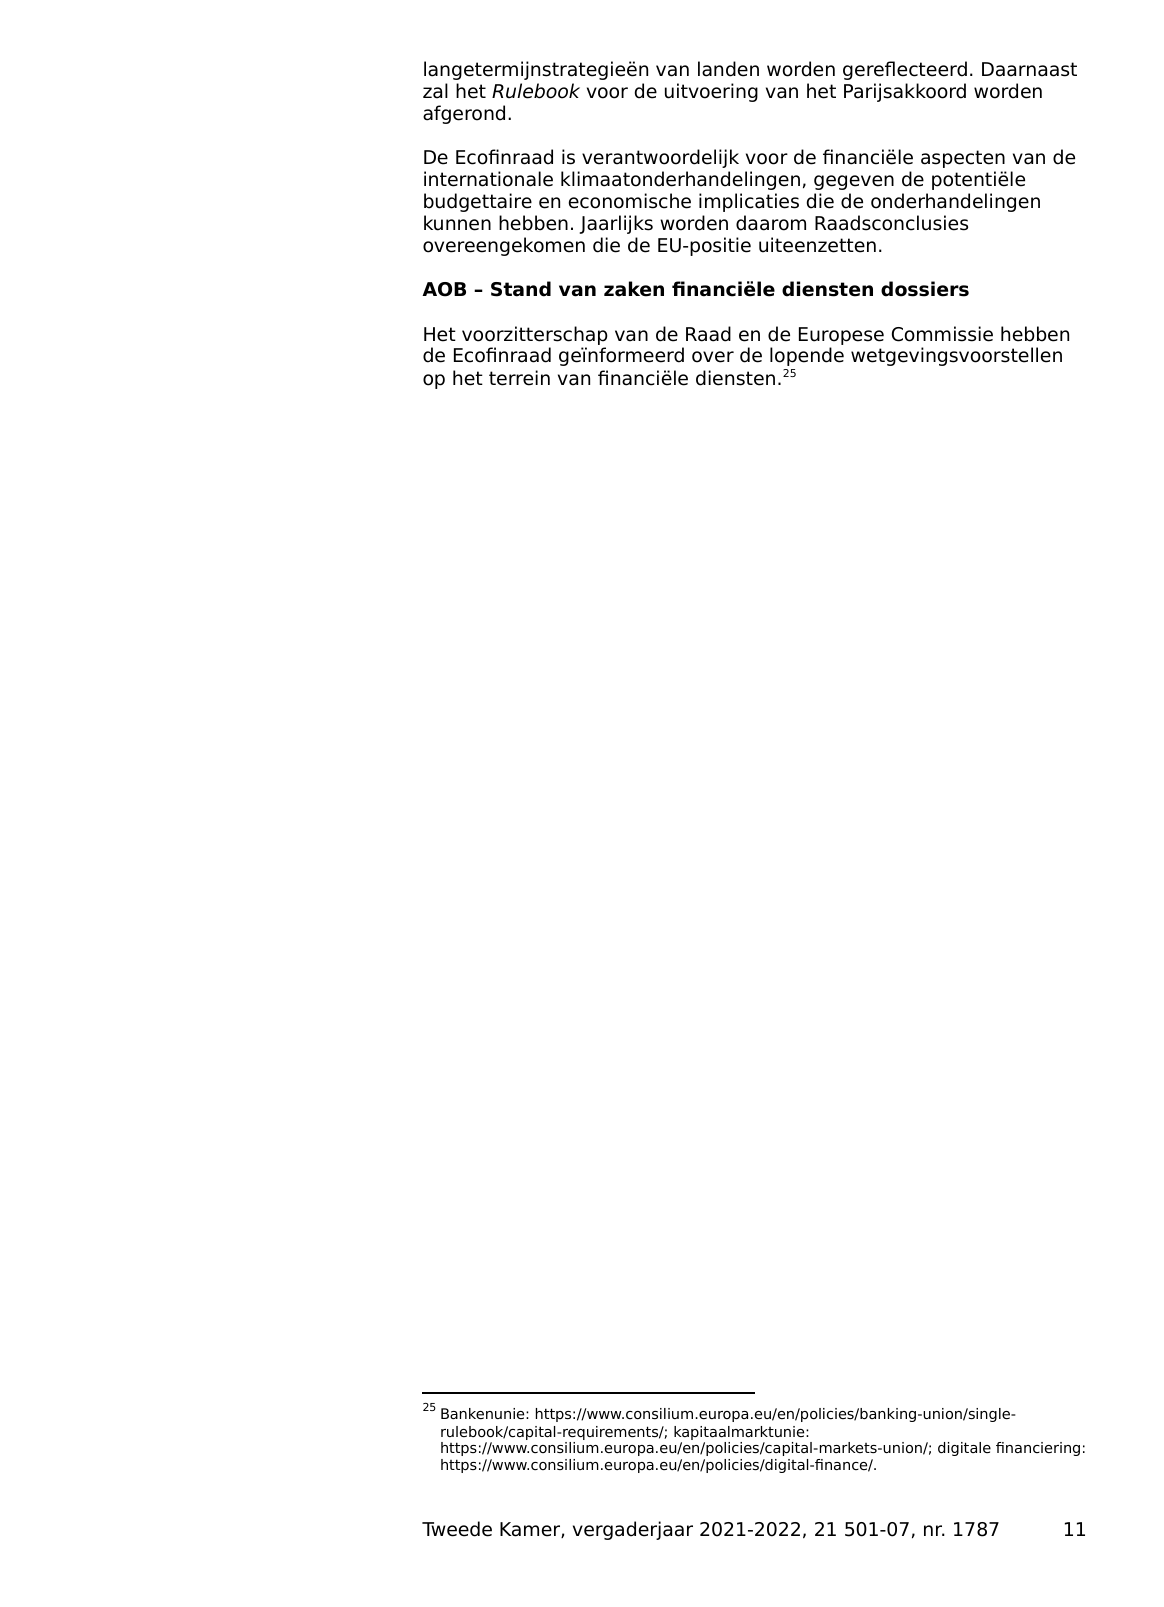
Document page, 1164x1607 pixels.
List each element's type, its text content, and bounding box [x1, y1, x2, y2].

text De Ecofinraad is verantwoordelijk voor de financiële aspecten van de internationale klimaatonderhandelingen, gegeven de potentiële budgettaire en economische implicaties die de onderhandelingen kunnen hebben. Jaarlijks worden daarom Raadsconclusies overeengekomen die de EU-positie uiteenzetten. [422, 147, 1087, 257]
text langetermijnstrategieën van landen worden gereflecteerd. Daarnaast zal het Rulebook voor de uitvoering van het Parijsakkoord worden afgerond. [422, 59, 1087, 125]
text Het voorzitterschap van de Raad en de Europese Commissie hebben de Ecofinraad geïnformeerd over de lopende wetgevingsvoorstellen op het terrein van financiële diensten. [422, 323, 1087, 389]
subtitle AOB – Stand van zaken financiële diensten dossiers [422, 279, 1087, 301]
text Bankenunie: https://www.consilium.europa.eu/en/policies/banking-union/single-rulebook/capital-requirements/; kapitaalmarktunie: https://www.consilium.europa.eu/en/policies/capital-markets-union/; digitale financiering: https://www.consilium.europa.eu/en/policies/digital-finance/. [422, 1402, 1087, 1474]
